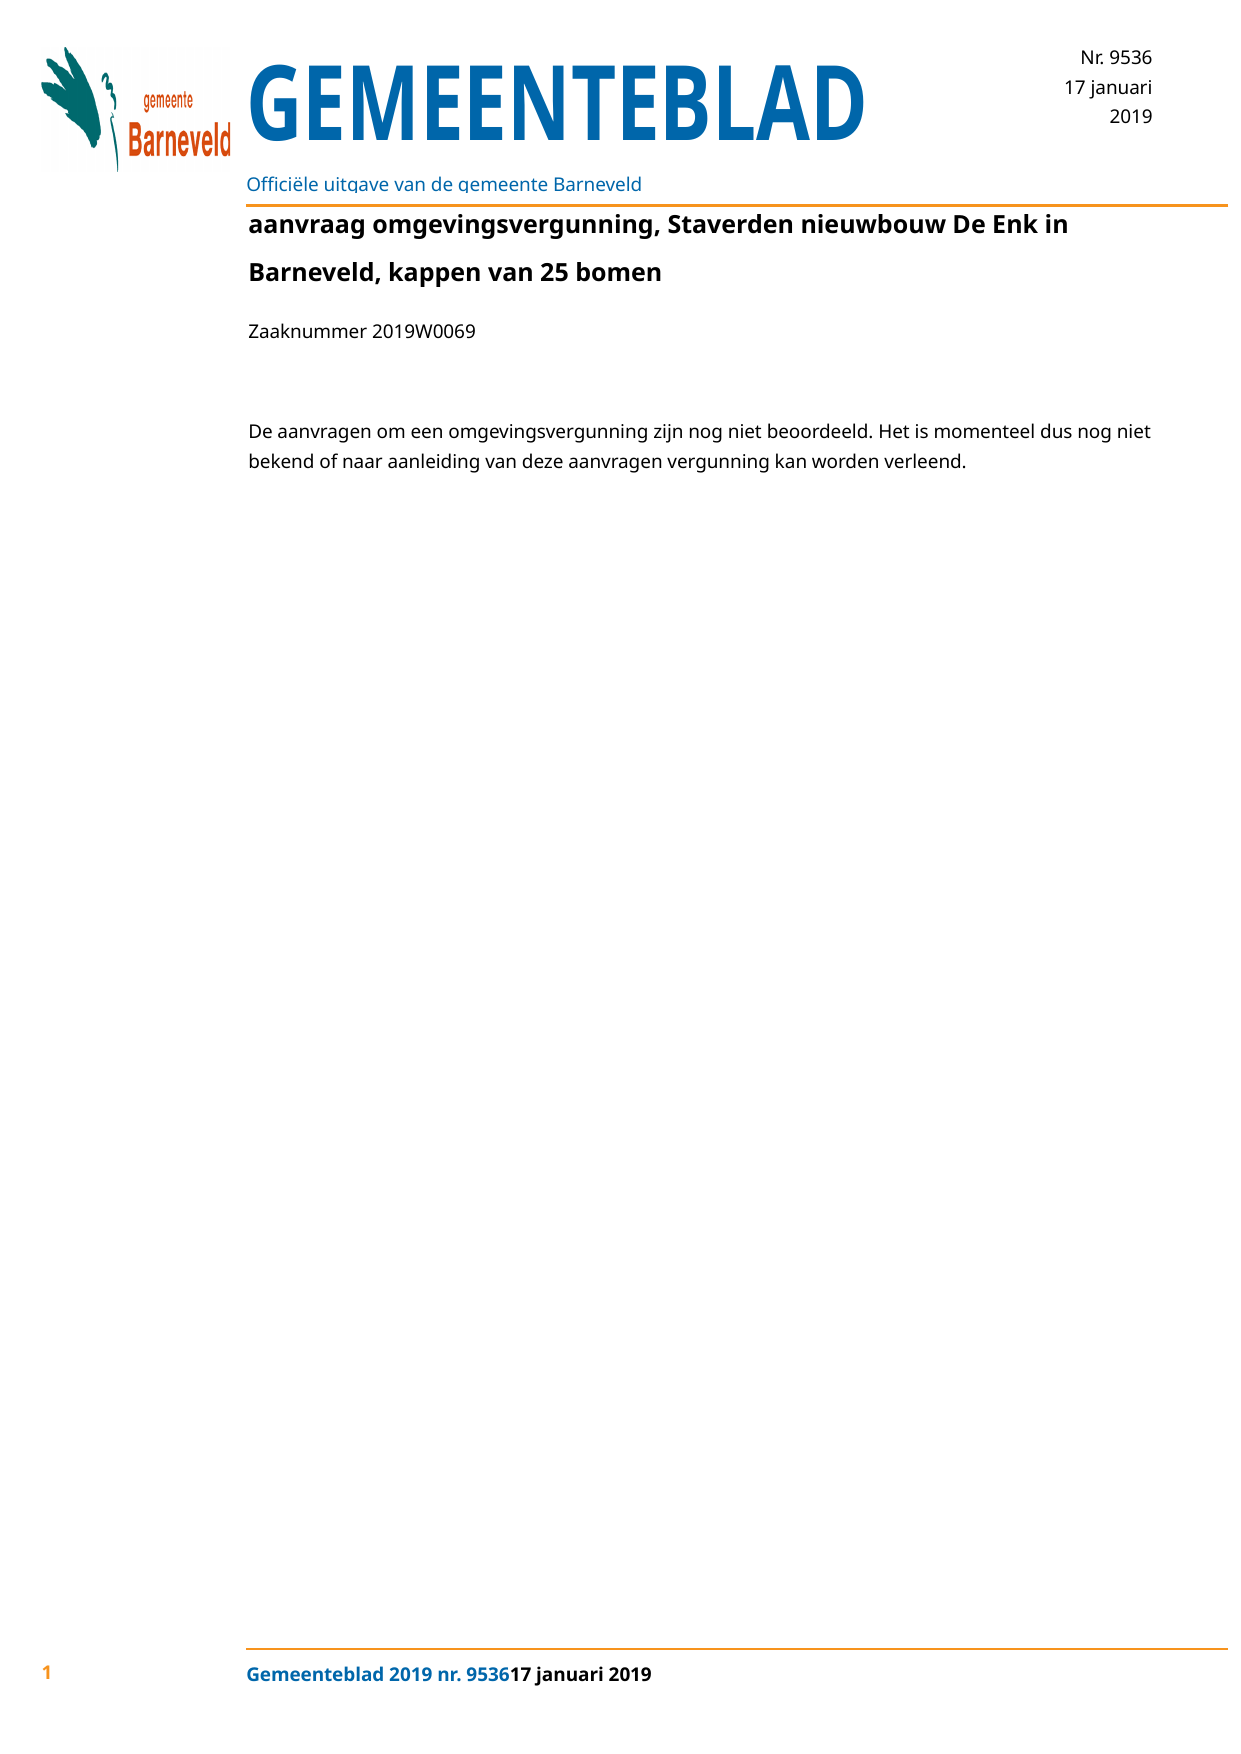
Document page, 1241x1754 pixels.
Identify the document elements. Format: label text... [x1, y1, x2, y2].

text aanvraag omgevingsvergunning, Staverden nieuwbouw De Enk in Barneveld, kappen van 25 bomen [248, 207, 1152, 288]
text Zaaknummer 2019W0069 [248, 318, 1152, 344]
picture [41, 47, 231, 172]
text De aanvragen om een omgevingsvergunning zijn nog niet beoordeeld. Het is momenteel dus nog niet bekend of naar aanleiding van deze aanvragen vergunning kan worden verleend. [248, 419, 1152, 474]
